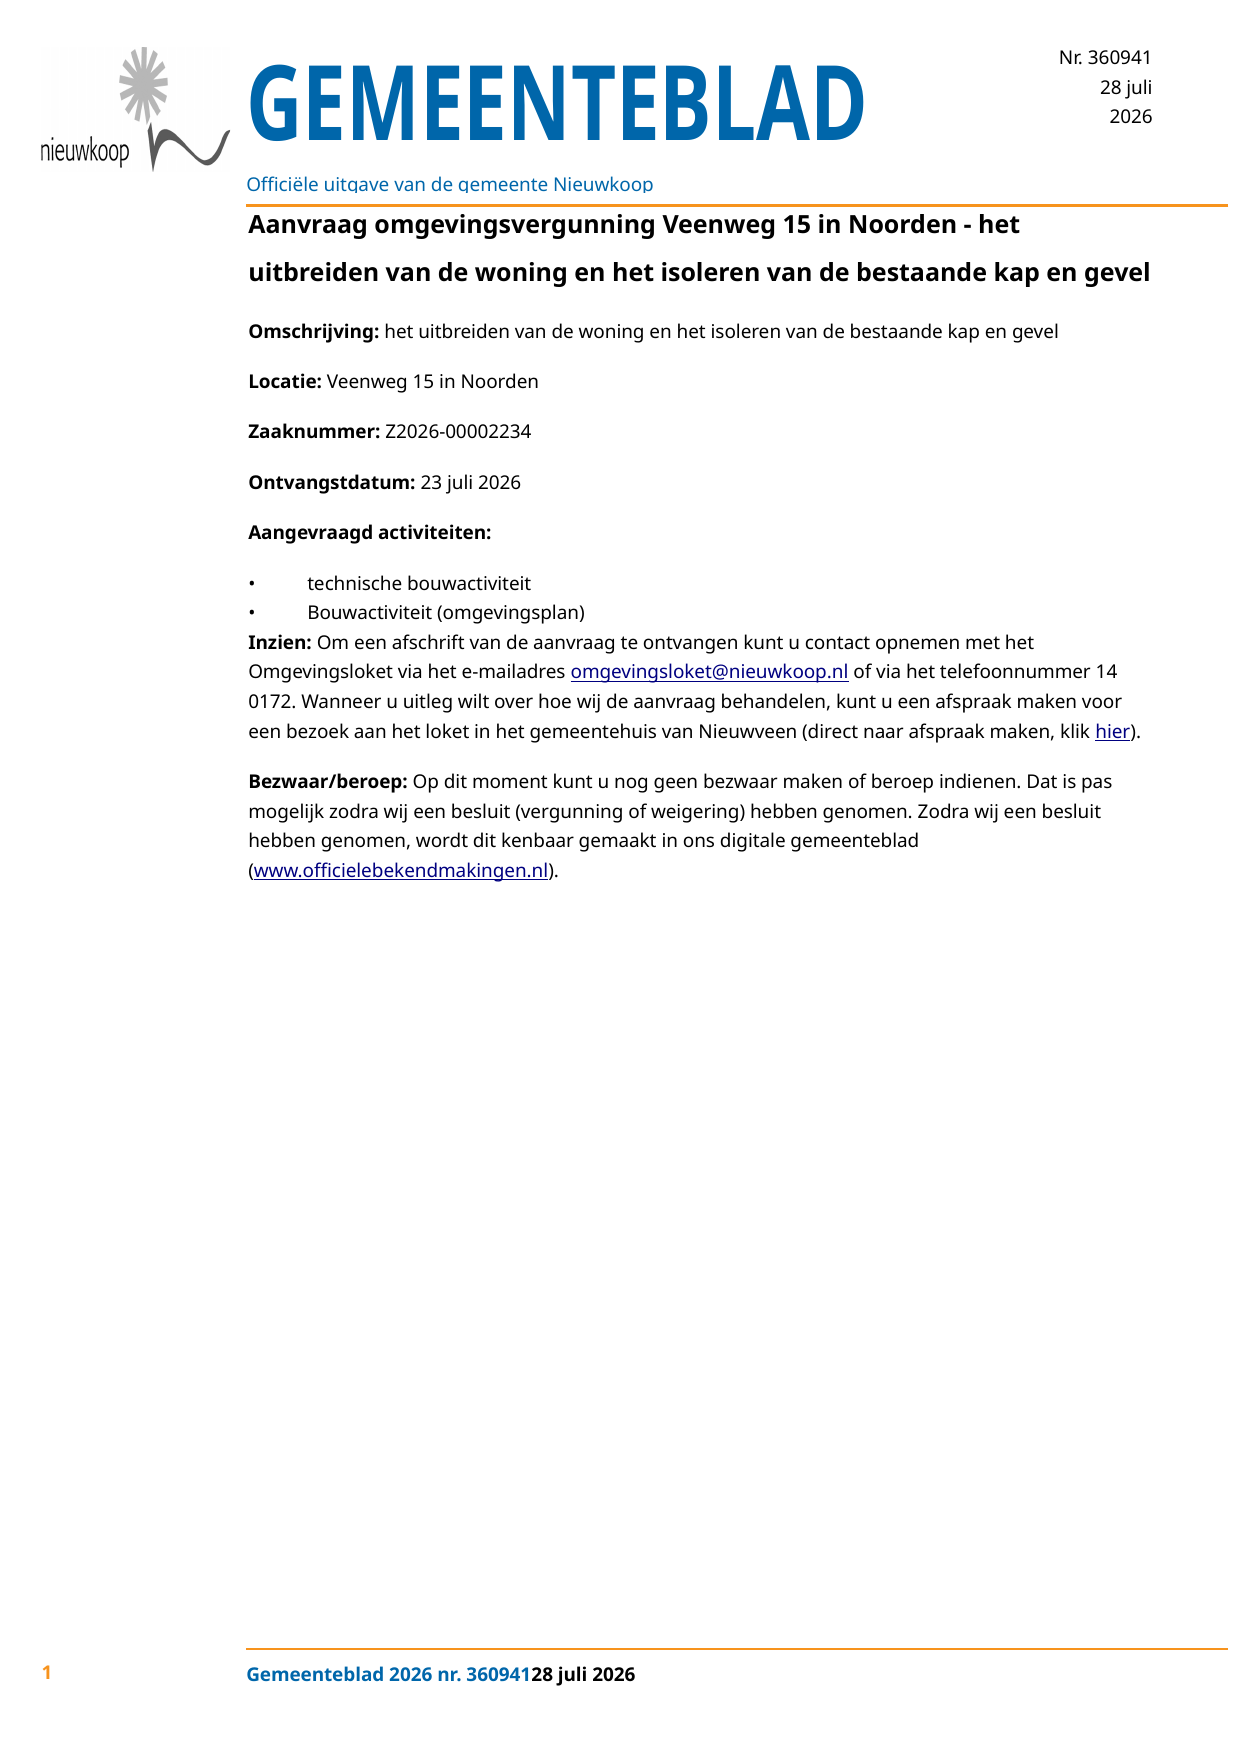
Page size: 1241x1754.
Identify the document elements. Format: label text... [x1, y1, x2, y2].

text Omschrijving: het uitbreiden van de woning en het isoleren van de bestaande kap en gevel [248, 318, 1152, 344]
list technische bouwactiviteit [248, 570, 1152, 596]
text Ontvangstdatum: 23 juli 2026 [248, 469, 1152, 495]
text Zaaknummer: Z2026-00002234 [248, 419, 1152, 444]
picture [41, 47, 231, 172]
text Bezwaar/beroep: Op dit moment kunt u nog geen bezwaar maken of beroep indienen. Dat is pas mogelijk zodra wij een besluit (vergunning of weigering) hebben genomen. Zodra wij een besluit hebben genomen, wordt dit kenbaar gemaakt in ons digitale gemeenteblad (www.officielebekendmakingen.nl). [248, 768, 1152, 883]
text Inzien: Om een afschrift van de aanvraag te ontvangen kunt u contact opnemen met het Omgevingsloket via het e-mailadres omgevingsloket@nieuwkoop.nl of via het telefoonnummer 14 0172. Wanneer u uitleg wilt over hoe wij de aanvraag behandelen, kunt u een afspraak maken voor een bezoek aan het loket in het gemeentehuis van Nieuwveen (direct naar afspraak maken, klik hier). [248, 629, 1152, 744]
text Aanvraag omgevingsvergunning Veenweg 15 in Noorden - het uitbreiden van de woning en het isoleren van de bestaande kap en gevel [248, 207, 1152, 288]
list Bouwactiviteit (omgevingsplan) [248, 599, 1152, 625]
text Aangevraagd activiteiten: [248, 519, 1152, 545]
text Locatie: Veenweg 15 in Noorden [248, 368, 1152, 394]
